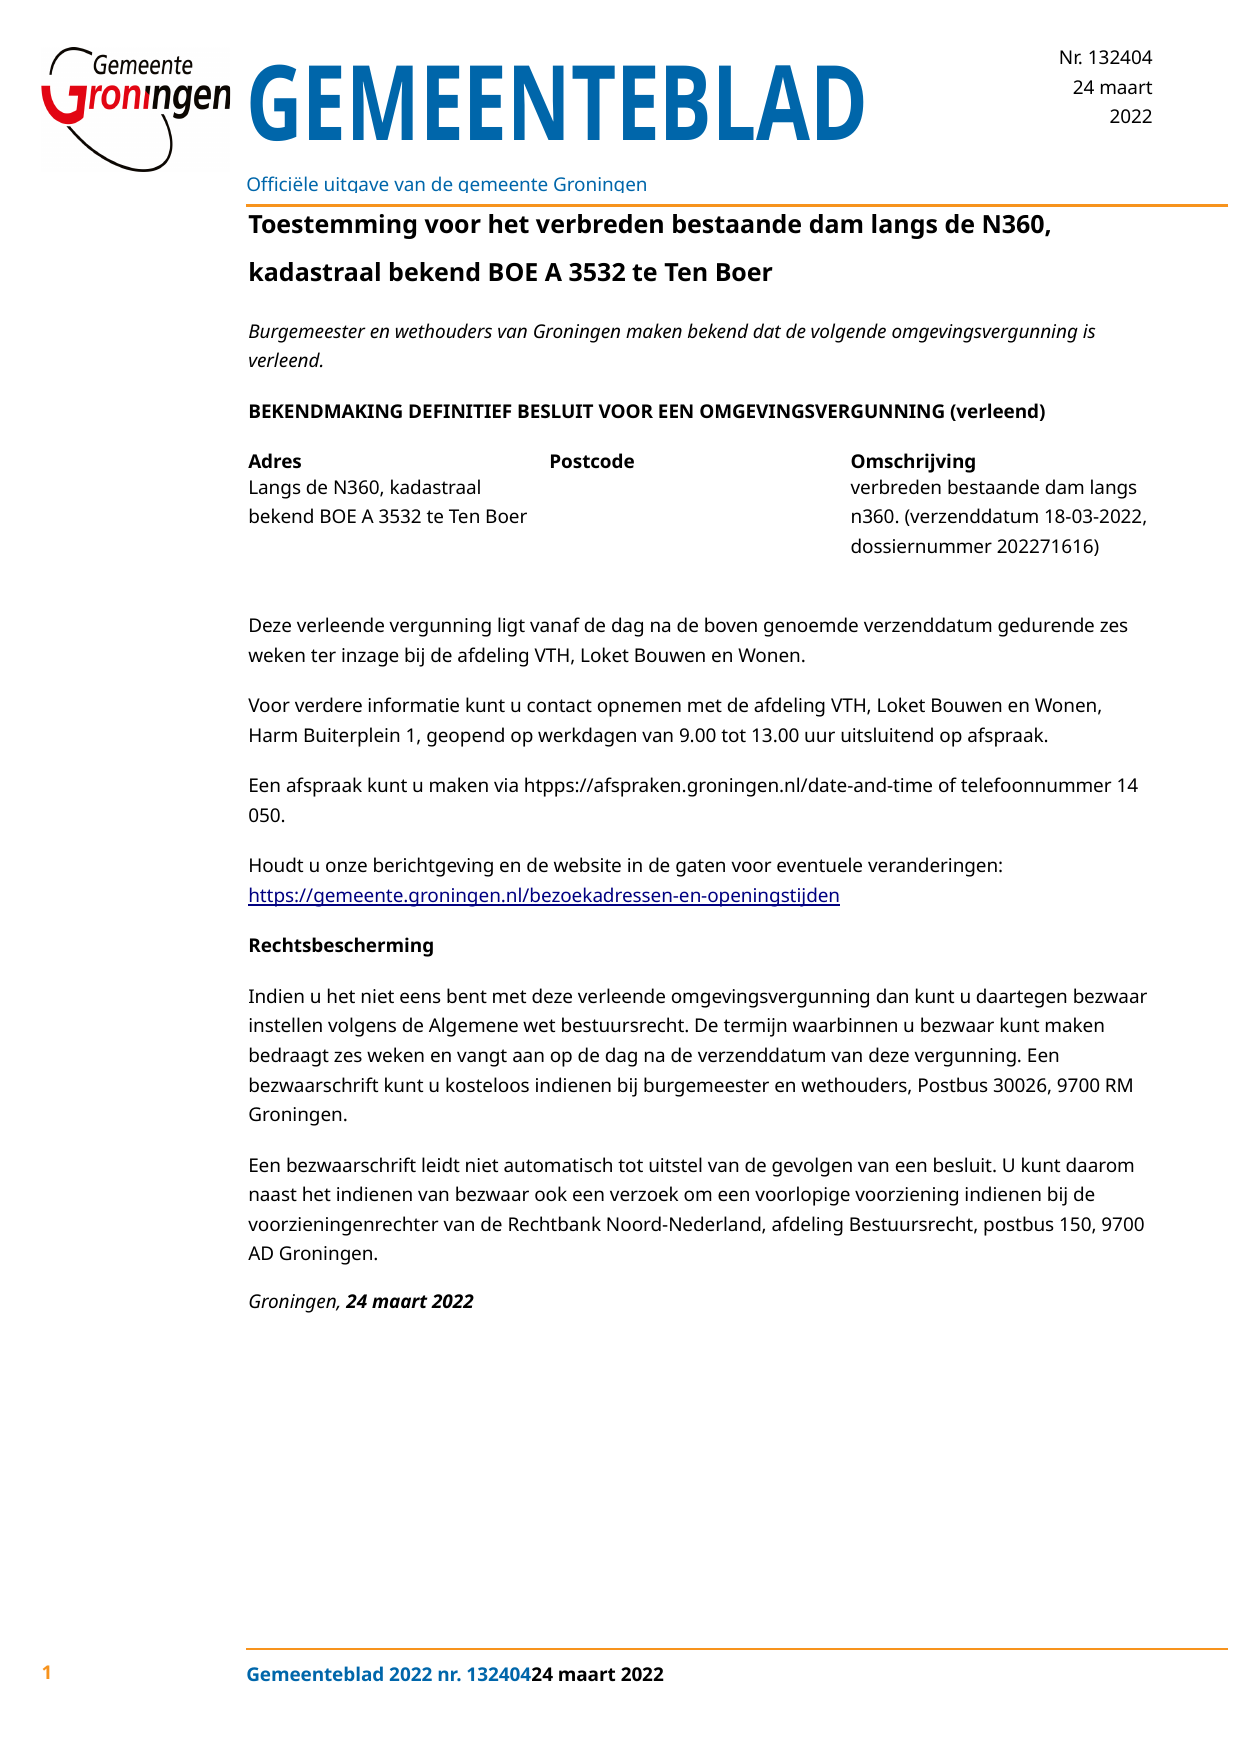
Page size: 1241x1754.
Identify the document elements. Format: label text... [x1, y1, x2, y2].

text Deze verleende vergunning ligt vanaf de dag na de boven genoemde verzenddatum gedurende zes weken ter inzage bij de afdeling VTH, Loket Bouwen en Wonen. [248, 613, 1152, 668]
text Een bezwaarschrift leidt niet automatisch tot uitstel van de gevolgen van een besluit. U kunt daarom naast het indienen van bezwaar ook een verzoek om een voorlopige voorziening indienen bij de voorzieningenrechter van de Rechtbank Noord-Nederland, afdeling Bestuursrecht, postbus 150, 9700 AD Groningen. [248, 1152, 1152, 1266]
table_cell [549, 474, 850, 559]
table_cell verbreden bestaande dam langs n360. (verzenddatum 18-03-2022, dossiernummer 202271616) [850, 474, 1152, 559]
text Een afspraak kunt u maken via htpps://afspraken.groningen.nl/date-and-time of telefoonnummer 14 050. [248, 773, 1152, 828]
text Burgemeester en wethouders van Groningen maken bekend dat de volgende omgevingsvergunning is verleend. [248, 318, 1152, 373]
text Houdt u onze berichtgeving en de website in de gaten voor eventuele veranderingen: https://gemeente.groningen.nl/bezoekadressen-en-openingstijden [248, 853, 1152, 908]
picture [41, 47, 231, 172]
table_cell Langs de N360, kadastraal bekend BOE A 3532 te Ten Boer [248, 474, 549, 559]
text Groningen, 24 maart 2022 [248, 1288, 1152, 1314]
text Toestemming voor het verbreden bestaande dam langs de N360, kadastraal bekend BOE A 3532 te Ten Boer [248, 207, 1152, 288]
table_header Omschrijving [850, 449, 1152, 474]
text BEKENDMAKING DEFINITIEF BESLUIT VOOR EEN OMGEVINGSVERGUNNING (verleend) [248, 398, 1152, 424]
table_header Postcode [549, 449, 850, 474]
table_header Adres [248, 449, 549, 474]
text Voor verdere informatie kunt u contact opnemen met de afdeling VTH, Loket Bouwen en Wonen, Harm Buiterplein 1, geopend op werkdagen van 9.00 tot 13.00 uur uitsluitend op afspraak. [248, 693, 1152, 748]
text Indien u het niet eens bent met deze verleende omgevingsvergunning dan kunt u daartegen bezwaar instellen volgens de Algemene wet bestuursrecht. De termijn waarbinnen u bezwaar kunt maken bedraagt zes weken en vangt aan op de dag na de verzenddatum van deze vergunning. Een bezwaarschrift kunt u kosteloos indienen bij burgemeester en wethouders, Postbus 30026, 9700 RM Groningen. [248, 983, 1152, 1127]
text Rechtsbescherming [248, 933, 1152, 958]
